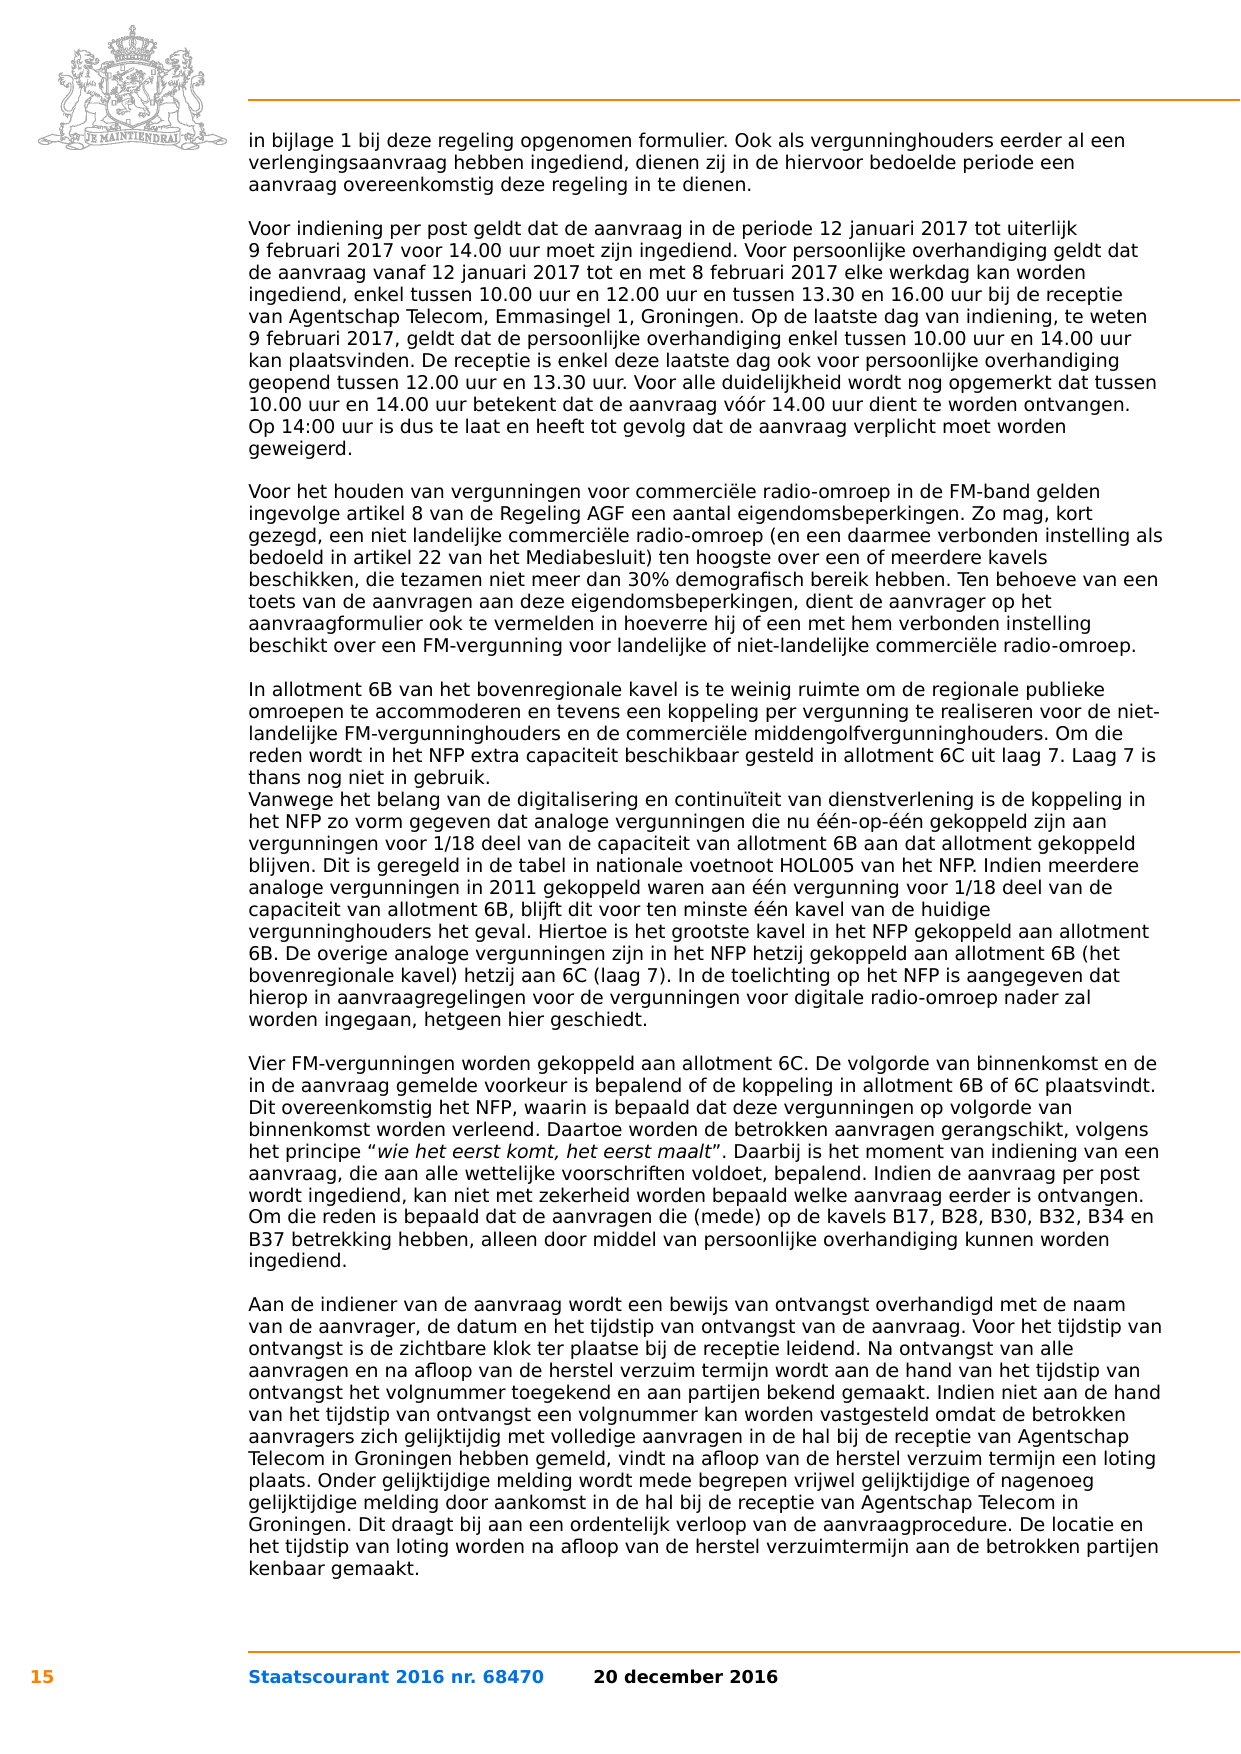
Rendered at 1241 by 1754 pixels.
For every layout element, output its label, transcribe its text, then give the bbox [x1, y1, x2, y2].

text Vier FM-vergunningen worden gekoppeld aan allotment 6C. De volgorde van binnenkomst en de in de aanvraag gemelde voorkeur is bepalend of de koppeling in allotment 6B of 6C plaatsvindt. Dit overeenkomstig het NFP, waarin is bepaald dat deze vergunningen op volgorde van binnenkomst worden verleend. Daartoe worden de betrokken aanvragen gerangschikt, volgens het principe “wie het eerst komt, het eerst maalt”. Daarbij is het moment van indiening van een aanvraag, die aan alle wettelijke voorschriften voldoet, bepalend. Indien de aanvraag per post wordt ingediend, kan niet met zekerheid worden bepaald welke aanvraag eerder is ontvangen. Om die reden is bepaald dat de aanvragen die (mede) op de kavels B17, B28, B30, B32, B34 en B37 betrekking hebben, alleen door middel van persoonlijke overhandiging kunnen worden ingediend. [248, 1053, 1163, 1272]
text Aan de indiener van de aanvraag wordt een bewijs van ontvangst overhandigd met de naam van de aanvrager, de datum en het tijdstip van ontvangst van de aanvraag. Voor het tijdstip van ontvangst is de zichtbare klok ter plaatse bij de receptie leidend. Na ontvangst van alle aanvragen en na afloop van de herstel verzuim termijn wordt aan de hand van het tijdstip van ontvangst het volgnummer toegekend en aan partijen bekend gemaakt. Indien niet aan de hand van het tijdstip van ontvangst een volgnummer kan worden vastgesteld omdat de betrokken aanvragers zich gelijktijdig met volledige aanvragen in de hal bij de receptie van Agentschap Telecom in Groningen hebben gemeld, vindt na afloop van de herstel verzuim termijn een loting plaats. Onder gelijktijdige melding wordt mede begrepen vrijwel gelijktijdige of nagenoeg gelijktijdige melding door aankomst in de hal bij de receptie van Agentschap Telecom in Groningen. Dit draagt bij aan een ordentelijk verloop van de aanvraagprocedure. De locatie en het tijdstip van loting worden na afloop van de herstel verzuimtermijn aan de betrokken partijen kenbaar gemaakt. [248, 1294, 1163, 1580]
picture [38, 25, 227, 150]
text Voor indiening per post geldt dat de aanvraag in de periode 12 januari 2017 tot uiterlijk 9 februari 2017 voor 14.00 uur moet zijn ingediend. Voor persoonlijke overhandiging geldt dat de aanvraag vanaf 12 januari 2017 tot en met 8 februari 2017 elke werkdag kan worden ingediend, enkel tussen 10.00 uur en 12.00 uur en tussen 13.30 en 16.00 uur bij de receptie van Agentschap Telecom, Emmasingel 1, Groningen. Op de laatste dag van indiening, te weten 9 februari 2017, geldt dat de persoonlijke overhandiging enkel tussen 10.00 uur en 14.00 uur kan plaatsvinden. De receptie is enkel deze laatste dag ook voor persoonlijke overhandiging geopend tussen 12.00 uur en 13.30 uur. Voor alle duidelijkheid wordt nog opgemerkt dat tussen 10.00 uur en 14.00 uur betekent dat de aanvraag vóór 14.00 uur dient te worden ontvangen. Op 14:00 uur is dus te laat en heeft tot gevolg dat de aanvraag verplicht moet worden geweigerd. [248, 218, 1163, 459]
text Voor het houden van vergunningen voor commerciële radio-omroep in de FM-band gelden ingevolge artikel 8 van de Regeling AGF een aantal eigendomsbeperkingen. Zo mag, kort gezegd, een niet landelijke commerciële radio-omroep (en een daarmee verbonden instelling als bedoeld in artikel 22 van het Mediabesluit) ten hoogste over een of meerdere kavels beschikken, die tezamen niet meer dan 30% demografisch bereik hebben. Ten behoeve van een toets van de aanvragen aan deze eigendomsbeperkingen, dient de aanvrager op het aanvraagformulier ook te vermelden in hoeverre hij of een met hem verbonden instelling beschikt over een FM-vergunning voor landelijke of niet-landelijke commerciële radio-omroep. [248, 481, 1163, 657]
text in bijlage 1 bij deze regeling opgenomen formulier. Ook als vergunninghouders eerder al een verlengingsaanvraag hebben ingediend, dienen zij in de hiervoor bedoelde periode een aanvraag overeenkomstig deze regeling in te dienen. [248, 130, 1163, 196]
text In allotment 6B van het bovenregionale kavel is te weinig ruimte om de regionale publieke omroepen te accommoderen en tevens een koppeling per vergunning te realiseren voor de niet-landelijke FM-vergunninghouders en de commerciële middengolfvergunninghouders. Om die reden wordt in het NFP extra capaciteit beschikbaar gesteld in allotment 6C uit laag 7. Laag 7 is thans nog niet in gebruik. [248, 679, 1163, 789]
text Vanwege het belang van de digitalisering en continuïteit van dienstverlening is de koppeling in het NFP zo vorm gegeven dat analoge vergunningen die nu één-op-één gekoppeld zijn aan vergunningen voor 1/18 deel van de capaciteit van allotment 6B aan dat allotment gekoppeld blijven. Dit is geregeld in de tabel in nationale voetnoot HOL005 van het NFP. Indien meerdere analoge vergunningen in 2011 gekoppeld waren aan één vergunning voor 1/18 deel van de capaciteit van allotment 6B, blijft dit voor ten minste één kavel van de huidige vergunninghouders het geval. Hiertoe is het grootste kavel in het NFP gekoppeld aan allotment 6B. De overige analoge vergunningen zijn in het NFP hetzij gekoppeld aan allotment 6B (het bovenregionale kavel) hetzij aan 6C (laag 7). In de toelichting op het NFP is aangegeven dat hierop in aanvraagregelingen voor de vergunningen voor digitale radio-omroep nader zal worden ingegaan, hetgeen hier geschiedt. [248, 789, 1163, 1031]
